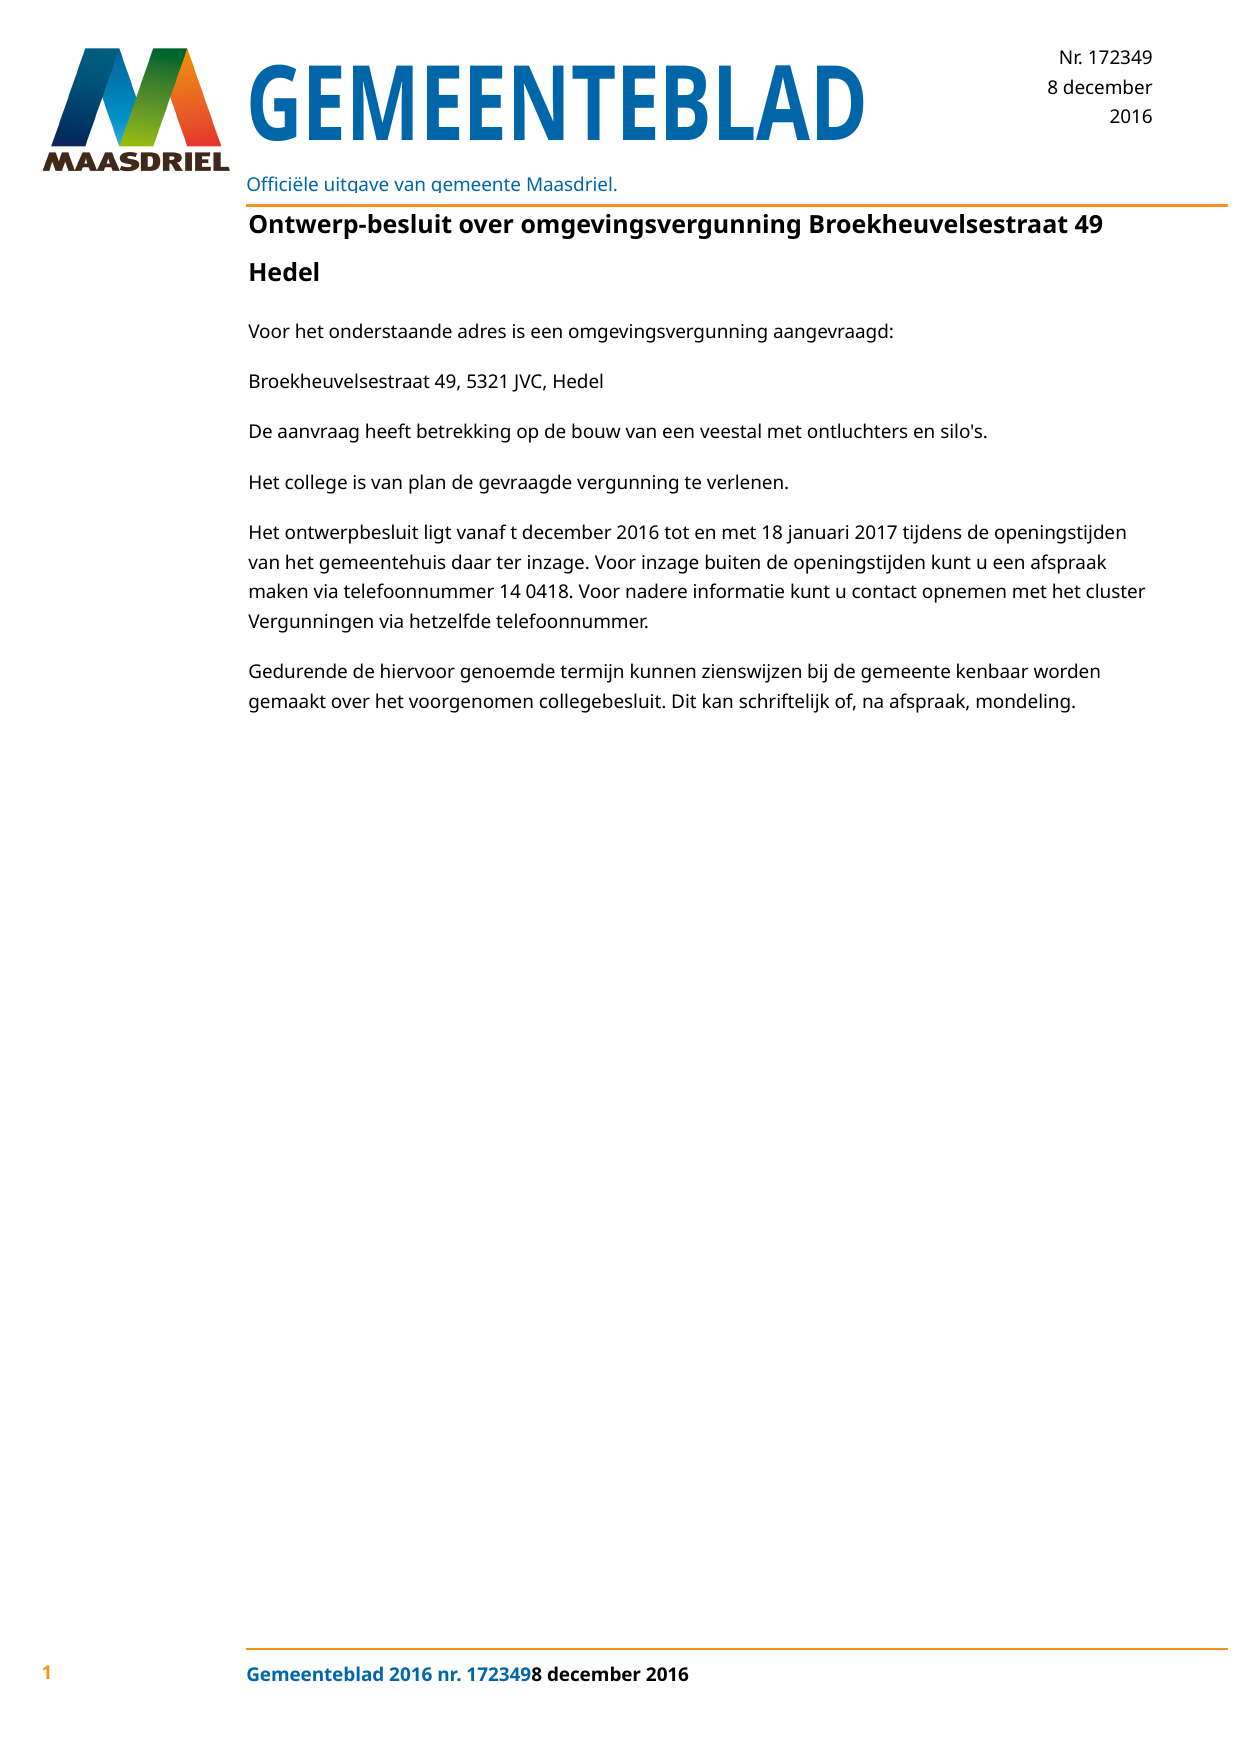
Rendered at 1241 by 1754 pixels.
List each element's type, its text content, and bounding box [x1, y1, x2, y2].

text Voor het onderstaande adres is een omgevingsvergunning aangevraagd: [248, 318, 1152, 344]
text Het college is van plan de gevraagde vergunning te verlenen. [248, 469, 1152, 495]
text De aanvraag heeft betrekking op de bouw van een veestal met ontluchters en silo's. [248, 419, 1152, 444]
text Het ontwerpbesluit ligt vanaf t december 2016 tot en met 18 januari 2017 tijdens de openingstijden van het gemeentehuis daar ter inzage. Voor inzage buiten de openingstijden kunt u een afspraak maken via telefoonnummer 14 0418. Voor nadere informatie kunt u contact opnemen met het cluster Vergunningen via hetzelfde telefoonnummer. [248, 519, 1152, 634]
text Broekheuvelsestraat 49, 5321 JVC, Hedel [248, 368, 1152, 394]
picture [41, 47, 231, 172]
text Ontwerp-besluit over omgevingsvergunning Broekheuvelsestraat 49 Hedel [248, 207, 1152, 288]
text Gedurende de hiervoor genoemde termijn kunnen zienswijzen bij de gemeente kenbaar worden gemaakt over het voorgenomen collegebesluit. Dit kan schriftelijk of, na afspraak, mondeling. [248, 659, 1152, 714]
